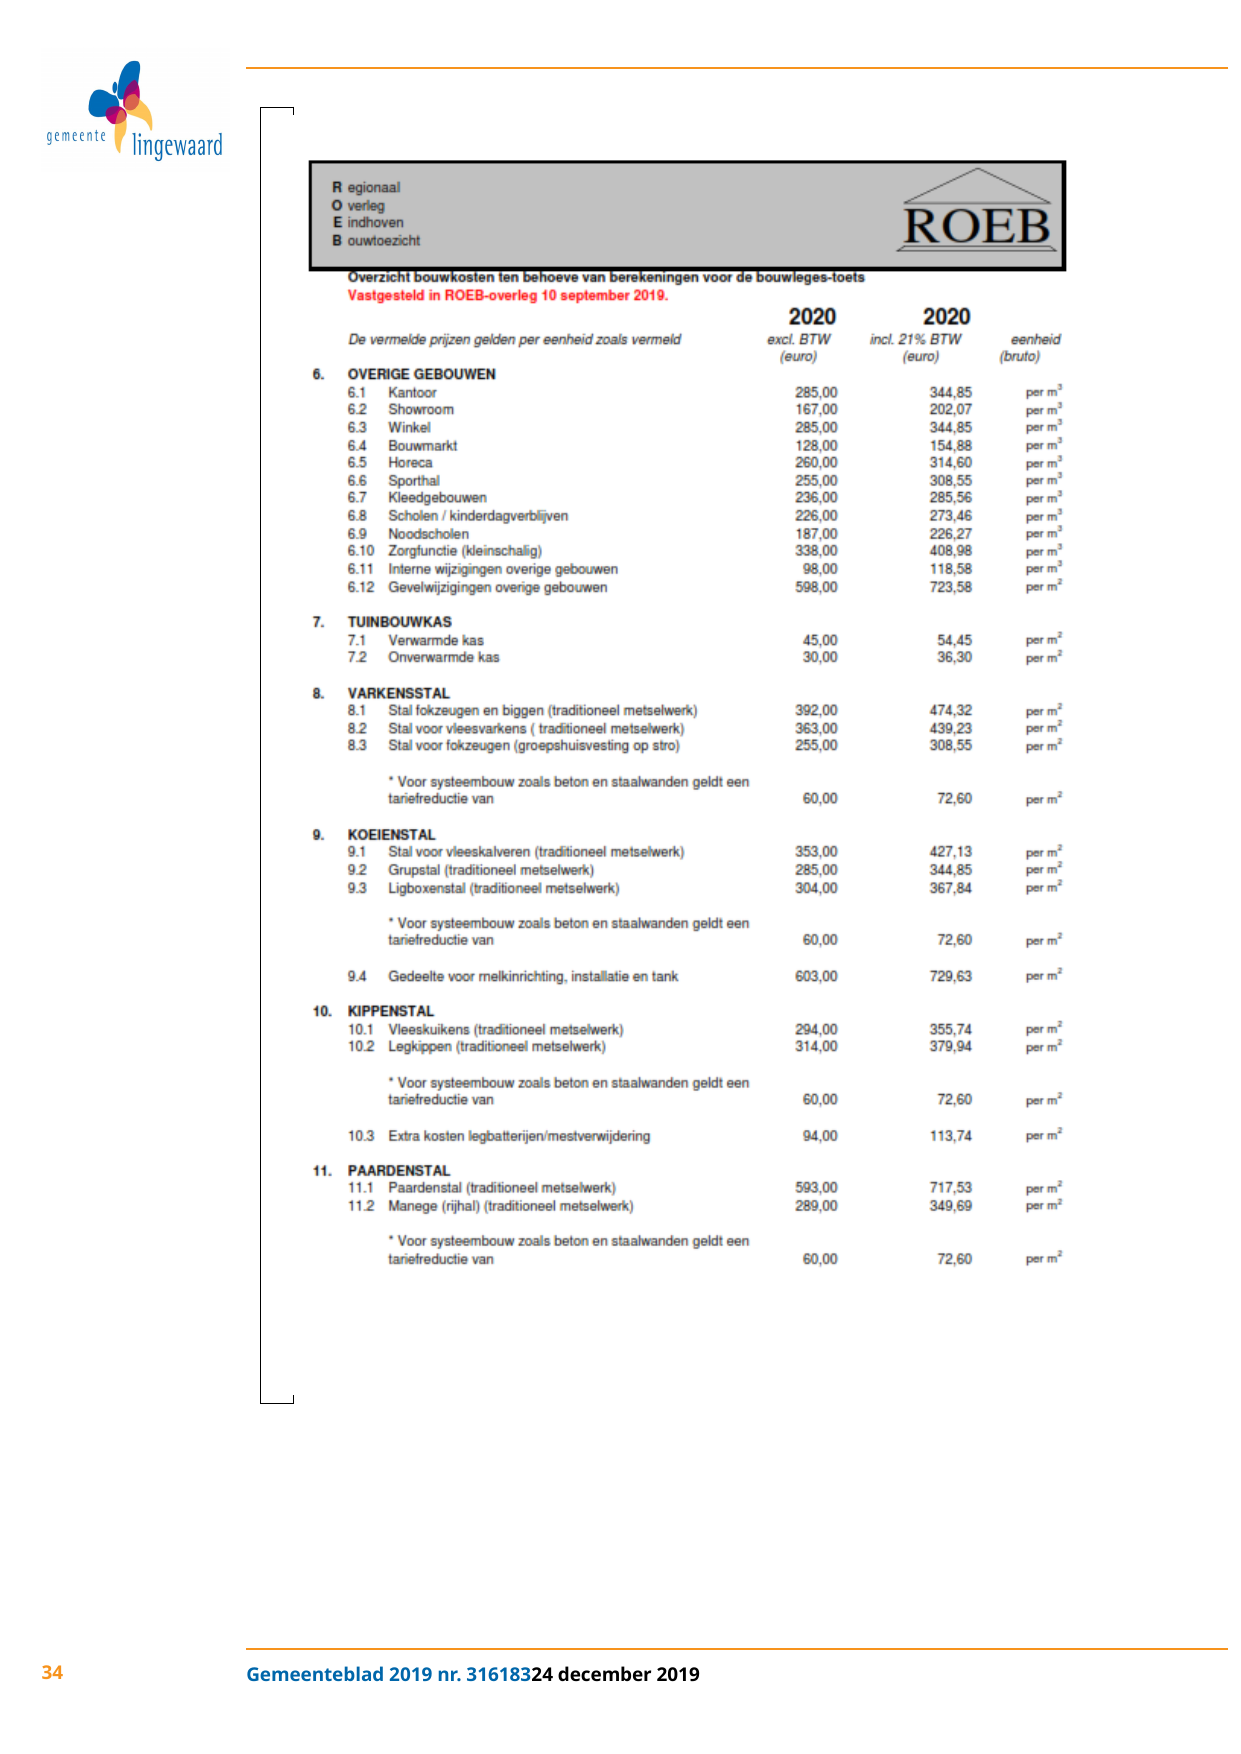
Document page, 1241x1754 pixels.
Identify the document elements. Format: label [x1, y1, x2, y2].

picture [268, 115, 1173, 1395]
picture [41, 47, 231, 172]
